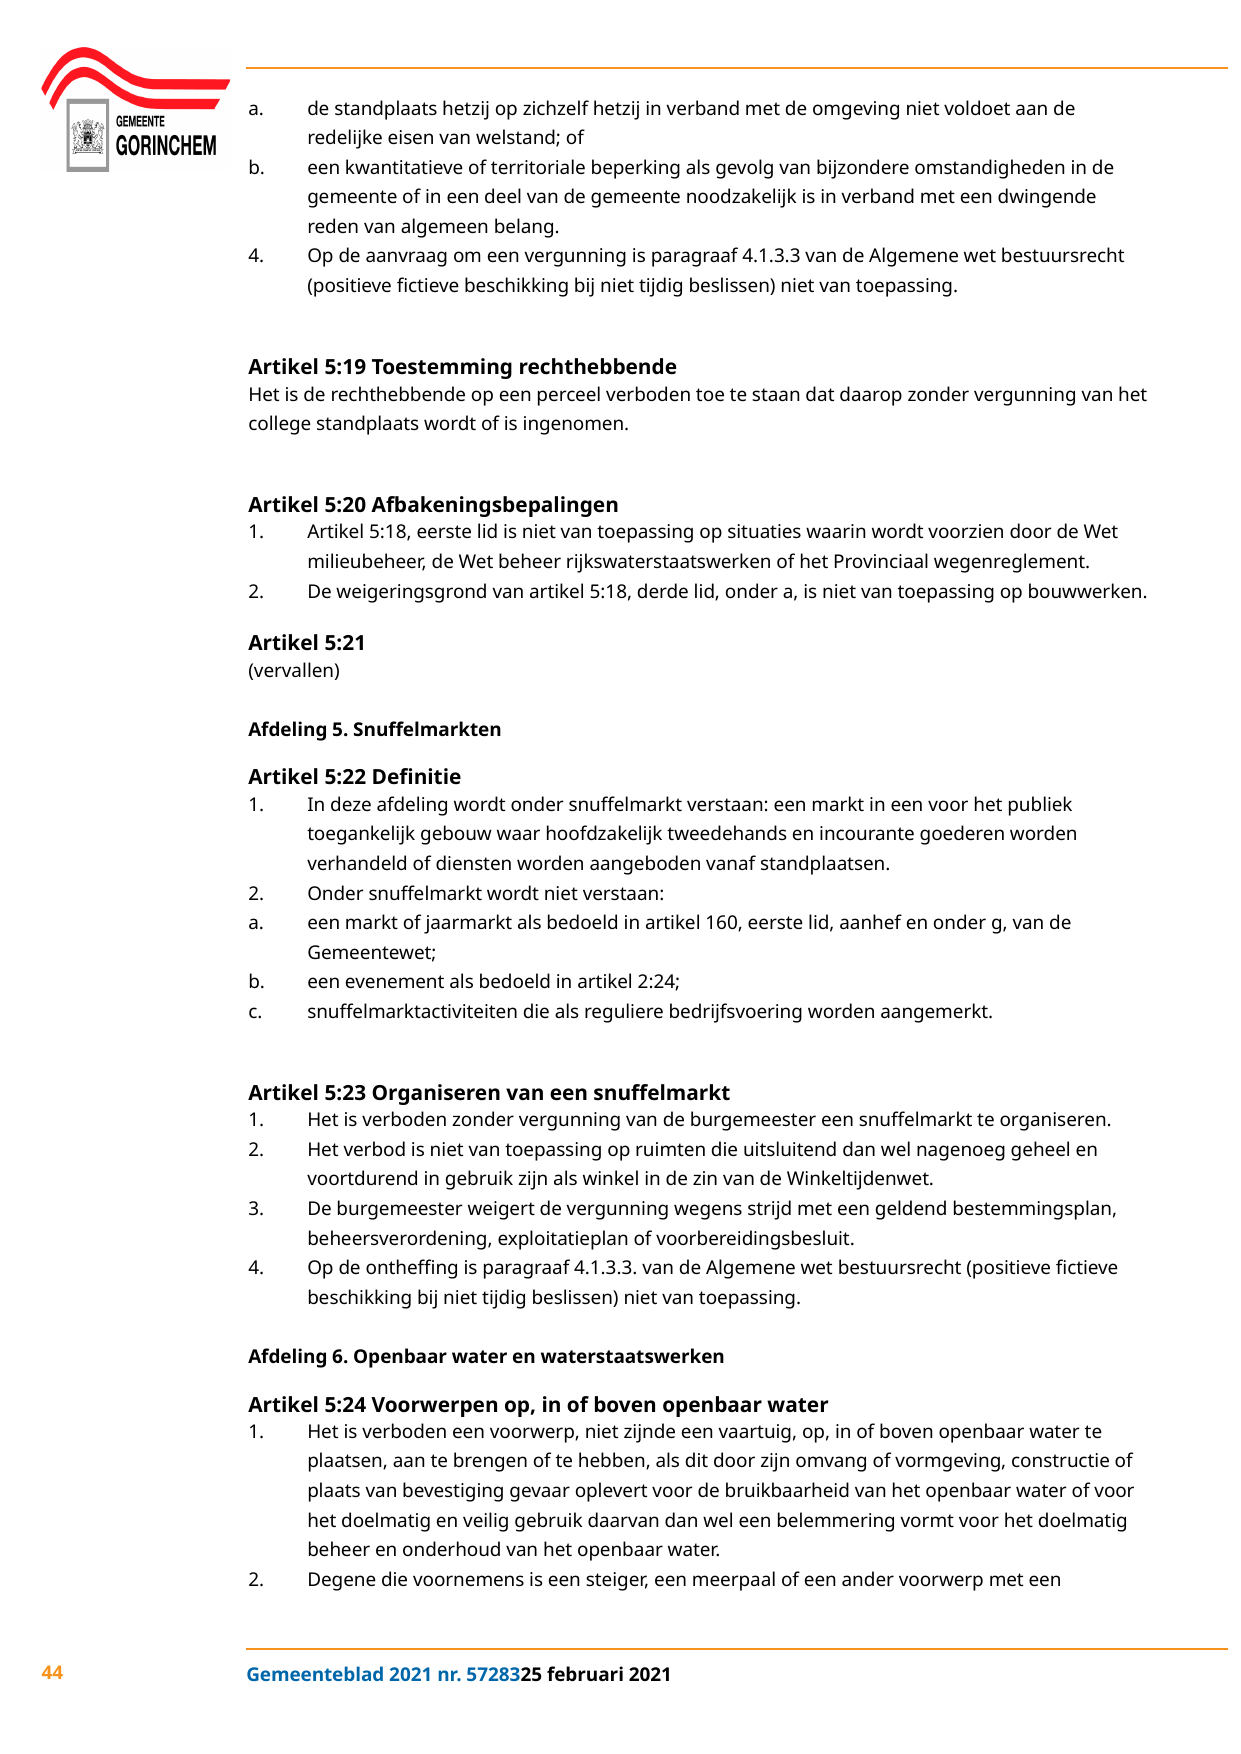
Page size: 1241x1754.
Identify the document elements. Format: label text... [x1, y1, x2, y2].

text Artikel 5:22 Definitie [248, 762, 1152, 791]
list Degene die voornemens is een steiger, een meerpaal of een ander voorwerp met een [248, 1566, 1152, 1592]
list een evenement als bedoeld in artikel 2:24; [248, 968, 1152, 994]
text Artikel 5:21 [248, 628, 1152, 657]
list In deze afdeling wordt onder snuffelmarkt verstaan: een markt in een voor het publiek toegankelijk gebouw waar hoofdzakelijk tweedehands en incourante goederen worden verhandeld of diensten worden aangeboden vanaf standplaatsen. [248, 791, 1152, 876]
text Het is de rechthebbende op een perceel verboden toe te staan dat daarop zonder vergunning van het college standplaats wordt of is ingenomen. [248, 381, 1152, 436]
list De weigeringsgrond van artikel 5:18, derde lid, onder a, is niet van toepassing op bouwwerken. [248, 578, 1152, 604]
text Artikel 5:20 Afbakeningsbepalingen [248, 490, 1152, 519]
list De burgemeester weigert de vergunning wegens strijd met een geldend bestemmingsplan, beheersverordening, exploitatieplan of voorbereidingsbesluit. [248, 1195, 1152, 1251]
text Artikel 5:23 Organiseren van een snuffelmarkt [248, 1078, 1152, 1106]
text Afdeling 5. Snuffelmarkten [248, 716, 1152, 742]
text Artikel 5:24 Voorwerpen op, in of boven openbaar water [248, 1390, 1152, 1418]
list Op de ontheffing is paragraaf 4.1.3.3. van de Algemene wet bestuursrecht (positieve fictieve beschikking bij niet tijdig beslissen) niet van toepassing. [248, 1254, 1152, 1310]
list een kwantitatieve of territoriale beperking als gevolg van bijzondere omstandigheden in de gemeente of in een deel van de gemeente noodzakelijk is in verband met een dwingende reden van algemeen belang. [248, 154, 1152, 239]
list Het is verboden zonder vergunning van de burgemeester een snuffelmarkt te organiseren. [248, 1106, 1152, 1132]
text Artikel 5:19 Toestemming rechthebbende [248, 352, 1152, 381]
list Artikel 5:18, eerste lid is niet van toepassing op situaties waarin wordt voorzien door de Wet milieubeheer, de Wet beheer rijkswaterstaatswerken of het Provinciaal wegenreglement. [248, 519, 1152, 574]
list Het is verboden een voorwerp, niet zijnde een vaartuig, op, in of boven openbaar water te plaatsen, aan te brengen of te hebben, als dit door zijn omvang of vormgeving, constructie of plaats van bevestiging gevaar oplevert voor de bruikbaarheid van het openbaar water of voor het doelmatig en veilig gebruik daarvan dan wel een belemmering vormt voor het doelmatig beheer en onderhoud van het openbaar water. [248, 1418, 1152, 1562]
list Het verbod is niet van toepassing op ruimten die uitsluitend dan wel nagenoeg geheel en voortdurend in gebruik zijn als winkel in de zin van de Winkeltijdenwet. [248, 1136, 1152, 1191]
text (vervallen) [248, 657, 1152, 682]
text Afdeling 6. Openbaar water en waterstaatswerken [248, 1343, 1152, 1369]
list Onder snuffelmarkt wordt niet verstaan: [248, 880, 1152, 905]
picture [41, 47, 231, 172]
list een markt of jaarmarkt als bedoeld in artikel 160, eerste lid, aanhef en onder g, van de Gemeentewet; [248, 909, 1152, 964]
list de standplaats hetzij op zichzelf hetzij in verband met de omgeving niet voldoet aan de redelijke eisen van welstand; of [248, 95, 1152, 150]
list snuffelmarktactiviteiten die als reguliere bedrijfsvoering worden aangemerkt. [248, 998, 1152, 1024]
list Op de aanvraag om een vergunning is paragraaf 4.1.3.3 van de Algemene wet bestuursrecht (positieve fictieve beschikking bij niet tijdig beslissen) niet van toepassing. [248, 243, 1152, 298]
